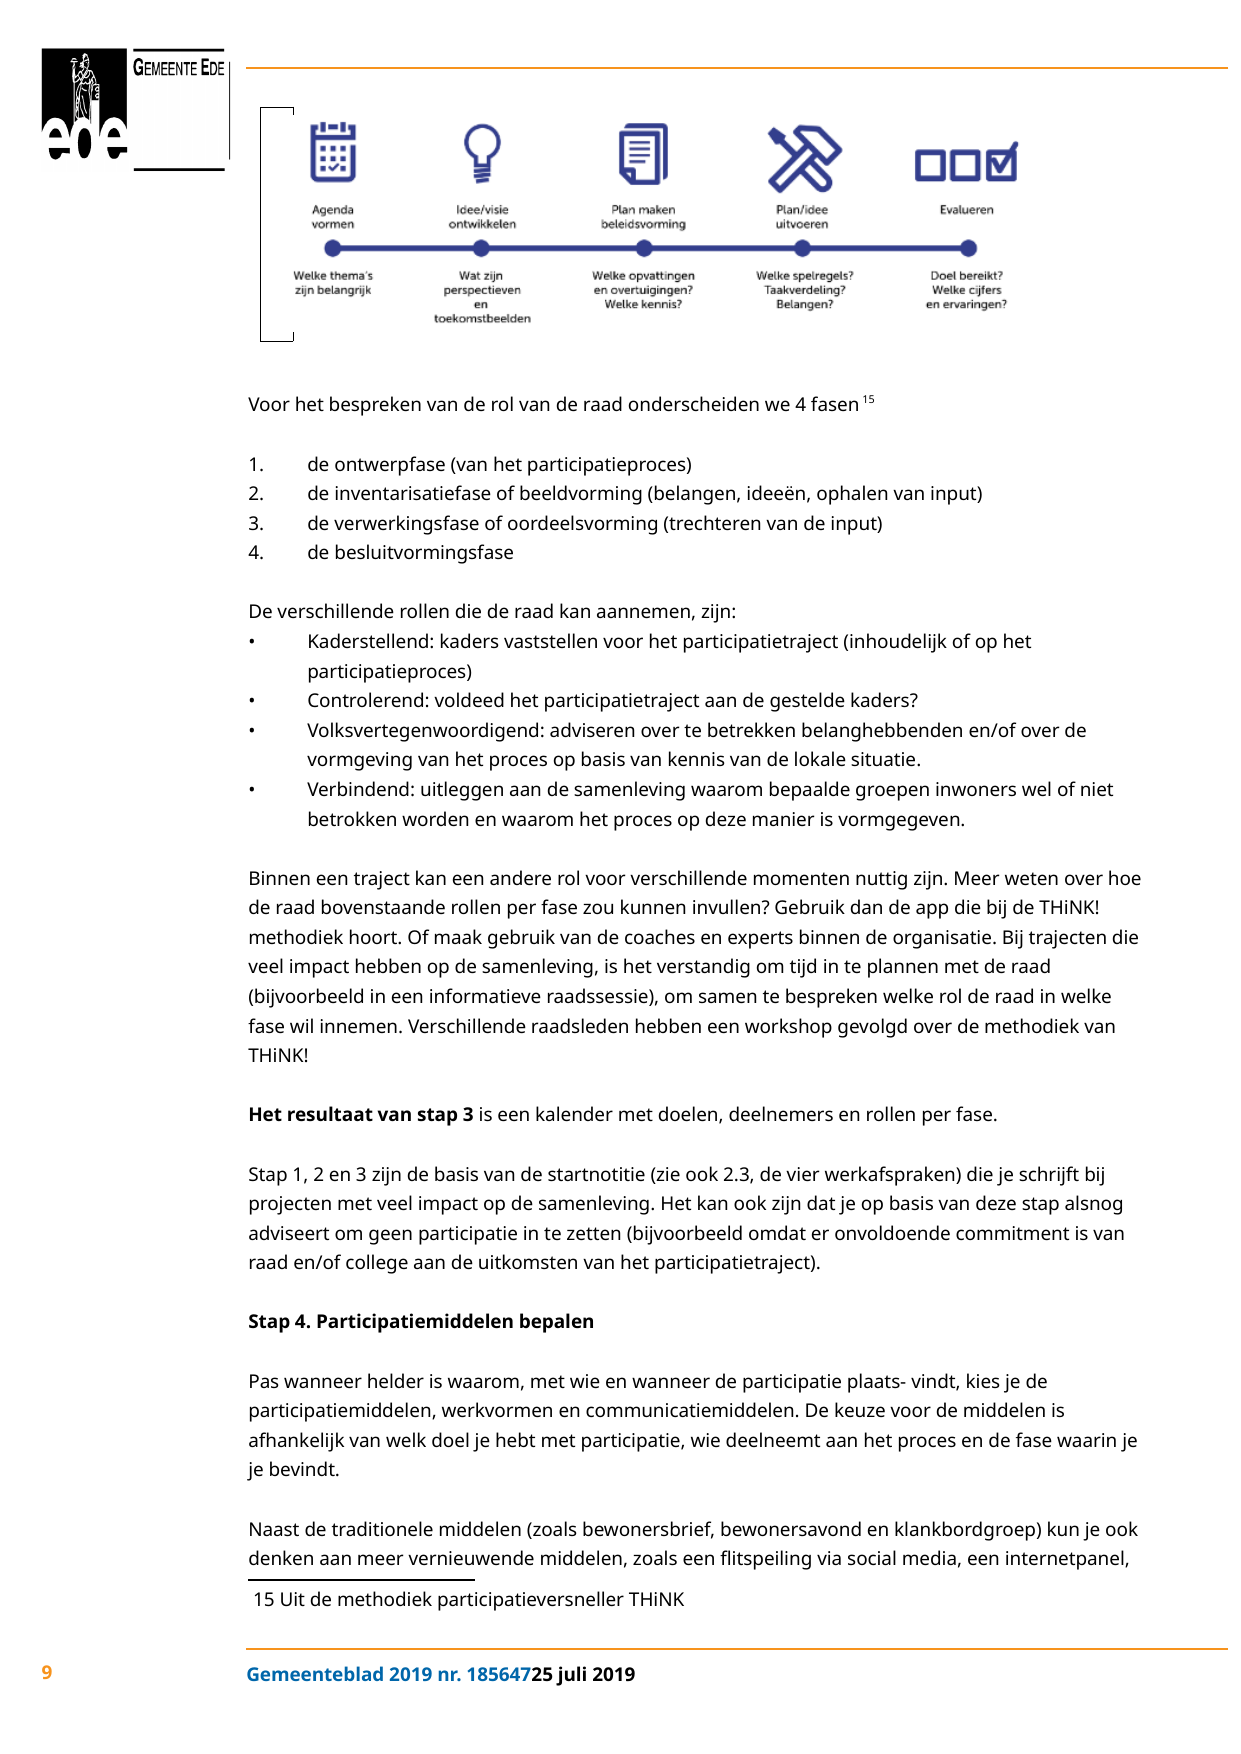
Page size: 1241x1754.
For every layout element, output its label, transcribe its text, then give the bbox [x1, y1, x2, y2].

text Naast de traditionele middelen (zoals bewonersbrief, bewonersavond en klankbordgroep) kun je ook denken aan meer vernieuwende middelen, zoals een flitspeiling via social media, een internetpanel, [248, 1516, 1152, 1571]
list Verbindend: uitleggen aan de samenleving waarom bepaalde groepen inwoners wel of niet betrokken worden en waarom het proces op deze manier is vormgegeven. [248, 776, 1152, 832]
list de ontwerpfase (van het participatieproces) [248, 451, 1152, 477]
list de inventarisatiefase of beeldvorming (belangen, ideeën, ophalen van input) [248, 480, 1152, 506]
list Kaderstellend: kaders vaststellen voor het participatietraject (inhoudelijk of op het participatieproces) [248, 628, 1152, 684]
text Uit de methodiek participatieversneller THiNK [248, 1586, 1152, 1612]
text Binnen een traject kan een andere rol voor verschillende momenten nuttig zijn. Meer weten over hoe de raad bovenstaande rollen per fase zou kunnen invullen? Gebruik dan de app die bij de THiNK! methodiek hoort. Of maak gebruik van de coaches en experts binnen de organisatie. Bij trajecten die veel impact hebben op de samenleving, is het verstandig om tijd in te plannen met de raad (bijvoorbeeld in een informatieve raadssessie), om samen te bespreken welke rol de raad in welke fase wil innemen. Verschillende raadsleden hebben een workshop gevolgd over de methodiek van THiNK! [248, 865, 1152, 1068]
text Stap 4. Participatiemiddelen bepalen [248, 1309, 1152, 1334]
text De verschillende rollen die de raad kan aannemen, zijn: [248, 599, 1152, 624]
list de besluitvormingsfase [248, 539, 1152, 565]
text Het resultaat van stap 3 is een kalender met doelen, deelnemers en rollen per fase. [248, 1102, 1152, 1127]
list Controlerend: voldeed het participatietraject aan de gestelde kaders? [248, 687, 1152, 713]
list de verwerkingsfase of oordeelsvorming (trechteren van de input) [248, 510, 1152, 536]
text Voor het bespreken van de rol van de raad onderscheiden we 4 fasen [248, 392, 1152, 417]
picture [268, 115, 1037, 332]
text Pas wanneer helder is waarom, met wie en wanneer de participatie plaats- vindt, kies je de participatiemiddelen, werkvormen en communicatiemiddelen. De keuze voor de middelen is afhankelijk van welk doel je hebt met participatie, wie deelneemt aan het proces en de fase waarin je je bevindt. [248, 1368, 1152, 1482]
list Volksvertegenwoordigend: adviseren over te betrekken belanghebbenden en/of over de vormgeving van het proces op basis van kennis van de lokale situatie. [248, 717, 1152, 772]
text Stap 1, 2 en 3 zijn de basis van de startnotitie (zie ook 2.3, de vier werkafspraken) die je schrijft bij projecten met veel impact op de samenleving. Het kan ook zijn dat je op basis van deze stap alsnog adviseert om geen participatie in te zetten (bijvoorbeeld omdat er onvoldoende commitment is van raad en/of college aan de uitkomsten van het participatietraject). [248, 1161, 1152, 1275]
picture [41, 47, 231, 172]
